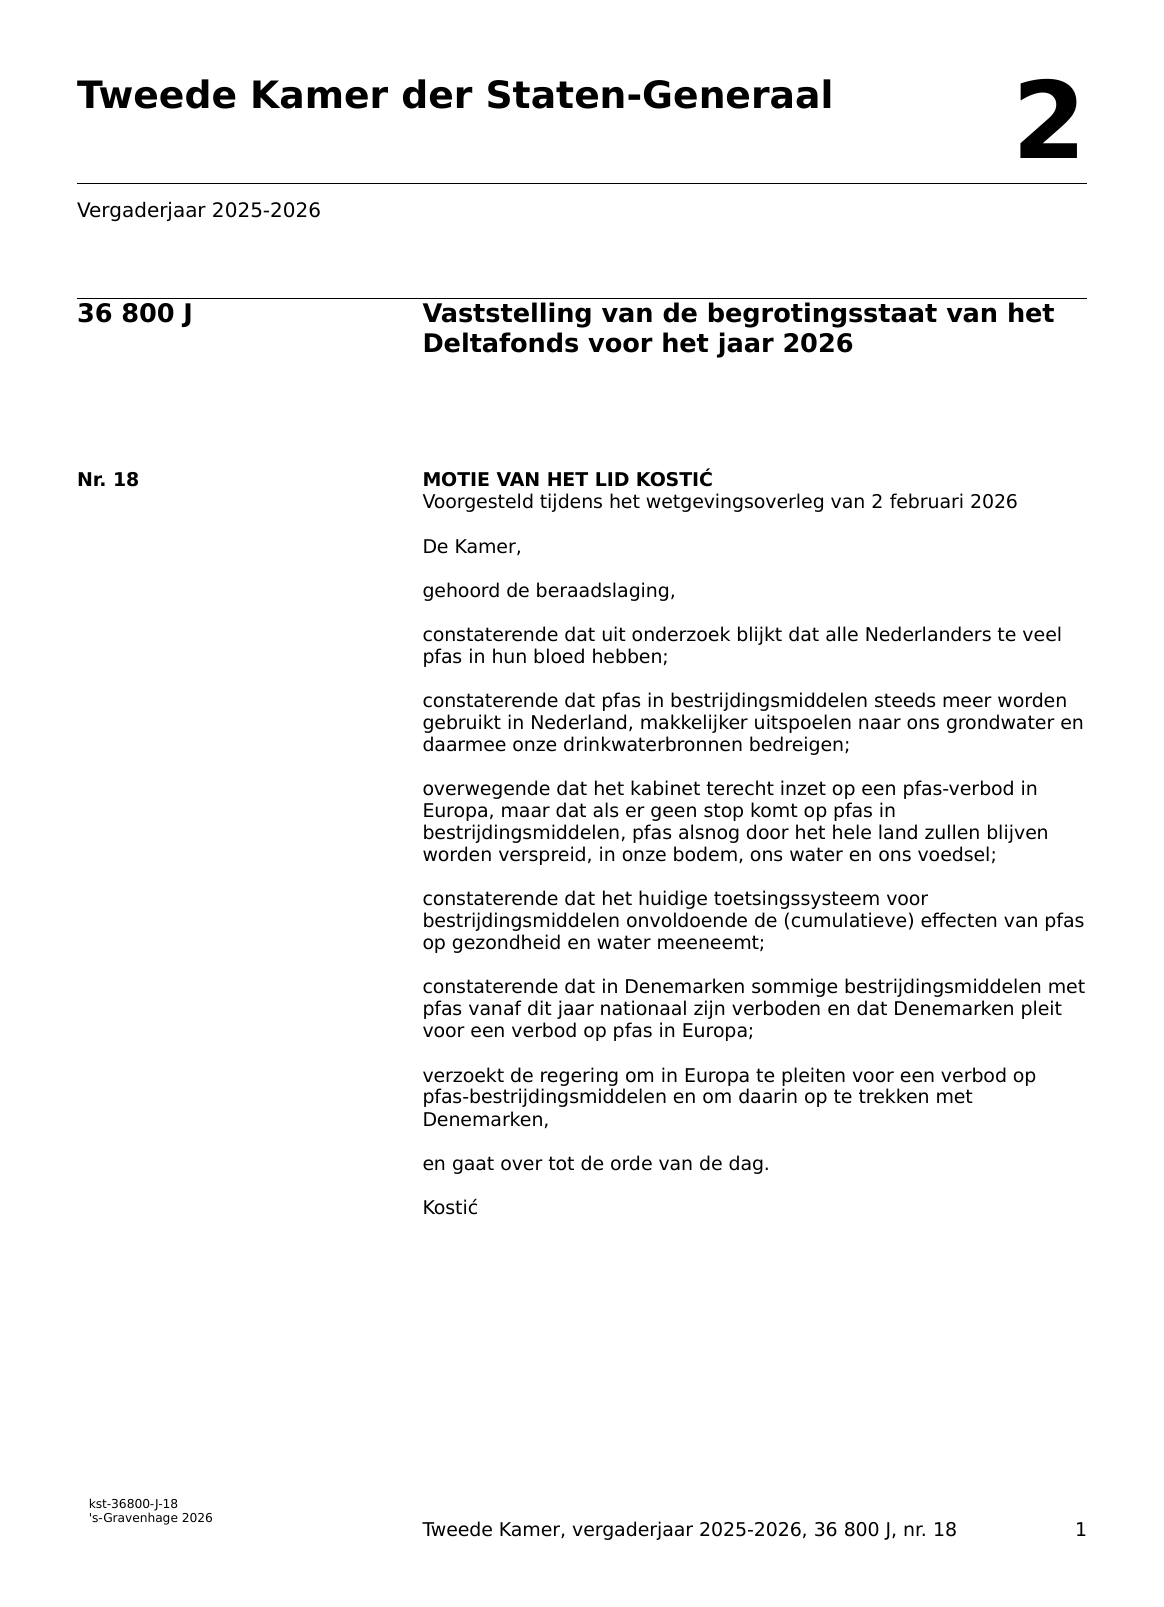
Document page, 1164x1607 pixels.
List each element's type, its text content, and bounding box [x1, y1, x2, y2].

text De Kamer, [422, 536, 1087, 557]
text kst-36800-J-18 [88, 1497, 323, 1511]
text 's-Gravenhage 2026 [88, 1511, 323, 1525]
text gehoord de beraadslaging, [422, 580, 1087, 602]
table_cell Vergaderjaar 2025-2026 [77, 184, 1087, 298]
subtitle 36 800 J Vaststelling van de begrotingsstaat van het Deltafonds voor het jaar 2026 [77, 299, 1087, 358]
text overwegende dat het kabinet terecht inzet op een pfas-verbod in Europa, maar dat als er geen stop komt op pfas in bestrijdingsmiddelen, pfas alsnog door het hele land zullen blijven worden verspreid, in onze bodem, ons water en ons voedsel; [422, 778, 1087, 866]
table_header 2 [886, 59, 1087, 183]
text en gaat over tot de orde van de dag. [422, 1153, 1087, 1174]
table_header Tweede Kamer der Staten-Generaal [77, 59, 886, 183]
text constaterende dat het huidige toetsingssysteem voor bestrijdingsmiddelen onvoldoende de (cumulatieve) effecten van pfas op gezondheid en water meeneemt; [422, 888, 1087, 954]
text constaterende dat pfas in bestrijdingsmiddelen steeds meer worden gebruikt in Nederland, makkelijker uitspoelen naar ons grondwater en daarmee onze drinkwaterbronnen bedreigen; [422, 690, 1087, 756]
text Kostić [422, 1197, 1087, 1219]
text constaterende dat in Denemarken sommige bestrijdingsmiddelen met pfas vanaf dit jaar nationaal zijn verboden en dat Denemarken pleit voor een verbod op pfas in Europa; [422, 976, 1087, 1042]
text verzoekt de regering om in Europa te pleiten voor een verbod op pfas-bestrijdingsmiddelen en om daarin op te trekken met Denemarken, [422, 1064, 1087, 1130]
text constaterende dat uit onderzoek blijkt dat alle Nederlanders te veel pfas in hun bloed hebben; [422, 624, 1087, 668]
text Voorgesteld tijdens het wetgevingsoverleg van 2 februari 2026 [422, 491, 1087, 513]
subtitle Nr. 18 MOTIE VAN HET LID KOSTIĆ [77, 469, 1087, 491]
